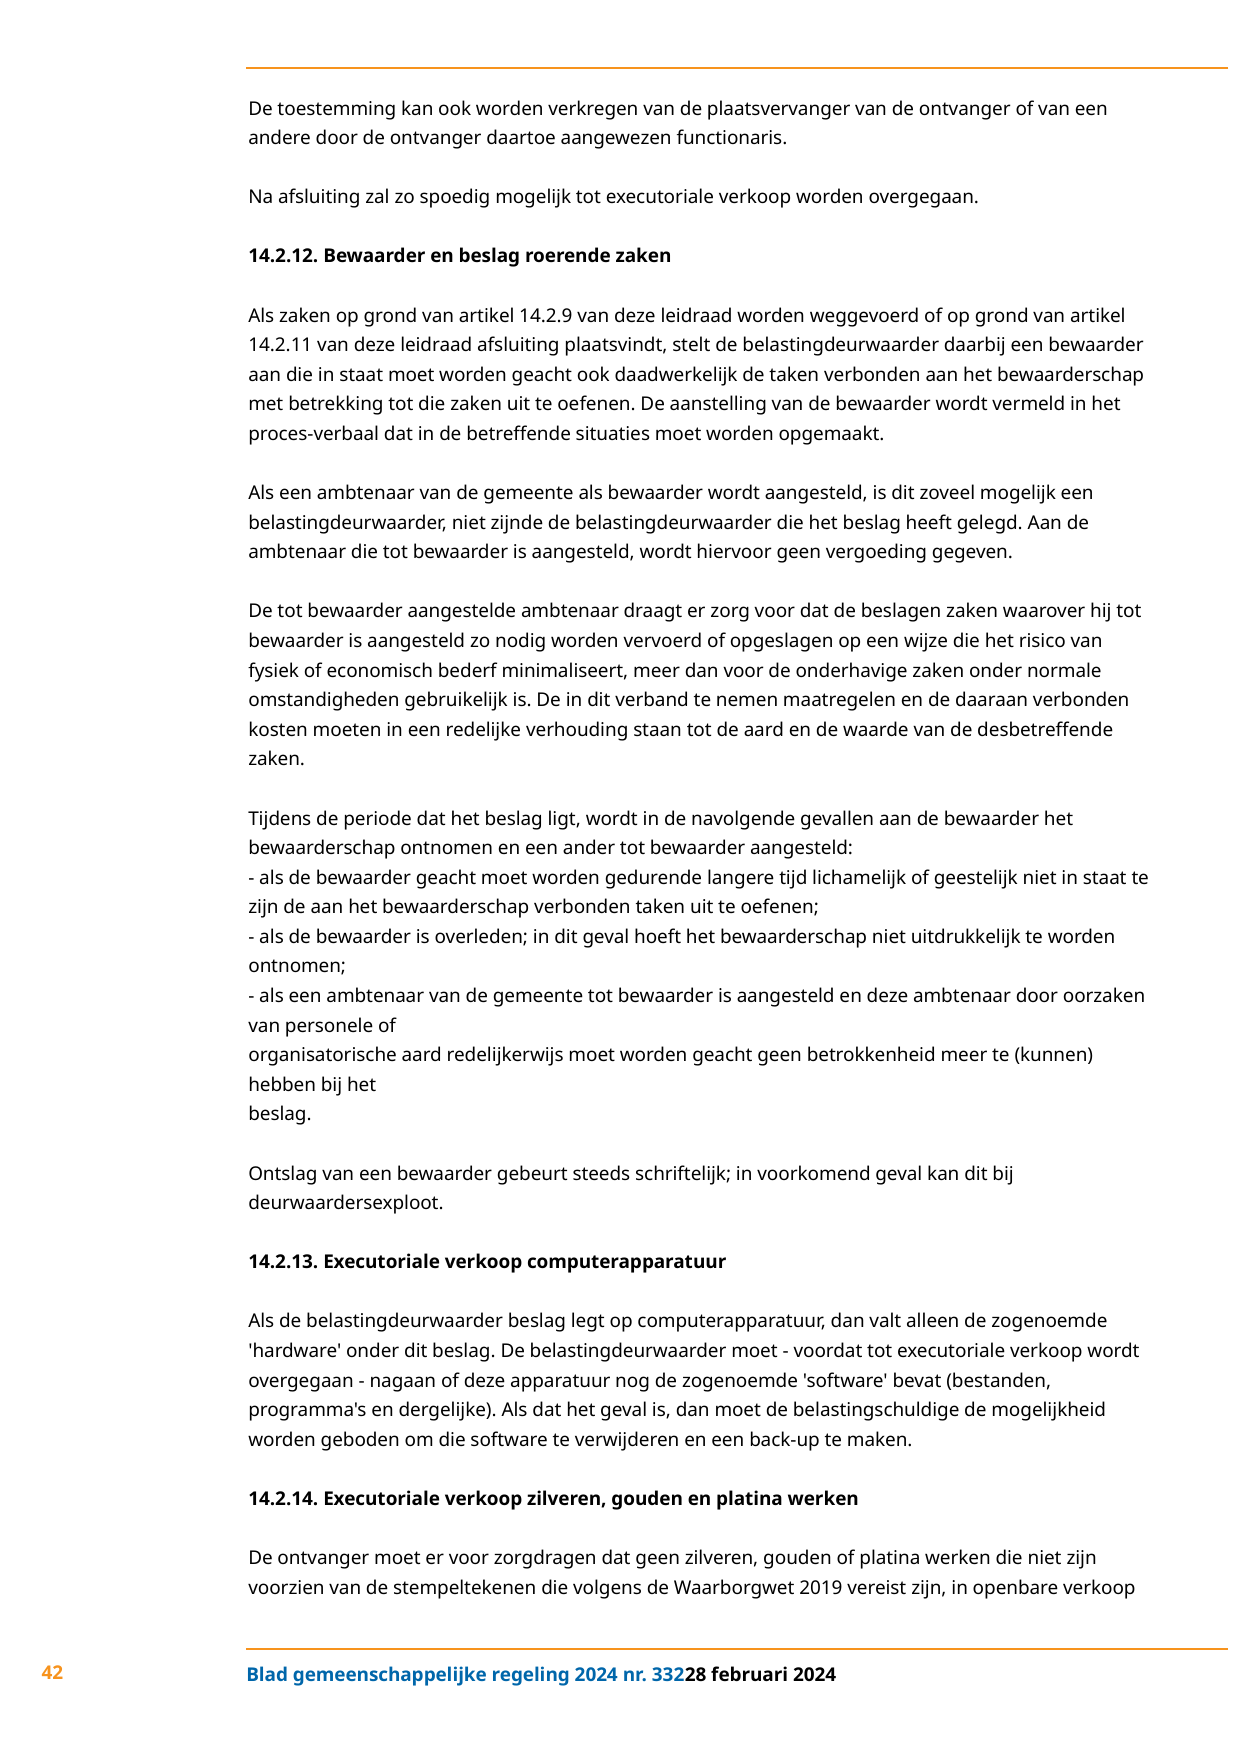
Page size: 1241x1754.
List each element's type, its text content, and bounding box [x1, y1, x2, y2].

text Na afsluiting zal zo spoedig mogelijk tot executoriale verkoop worden overgegaan. [248, 183, 1152, 209]
text Ontslag van een bewaarder gebeurt steeds schriftelijk; in voorkomend geval kan dit bij deurwaardersexploot. [248, 1160, 1152, 1215]
picture [41, 47, 231, 172]
text De ontvanger moet er voor zorgdragen dat geen zilveren, gouden of platina werken die niet zijn voorzien van de stempeltekenen die volgens de Waarborgwet 2019 vereist zijn, in openbare verkoop [248, 1544, 1152, 1600]
text Als een ambtenaar van de gemeente als bewaarder wordt aangesteld, is dit zoveel mogelijk een belastingdeurwaarder, niet zijnde de belastingdeurwaarder die het beslag heeft gelegd. Aan de ambtenaar die tot bewaarder is aangesteld, wordt hiervoor geen vergoeding gegeven. [248, 479, 1152, 564]
text - als een ambtenaar van de gemeente tot bewaarder is aangesteld en deze ambtenaar door oorzaken van personele of [248, 982, 1152, 1038]
text Als de belastingdeurwaarder beslag legt op computerapparatuur, dan valt alleen de zogenoemde 'hardware' onder dit beslag. De belastingdeurwaarder moet - voordat tot executoriale verkoop wordt overgegaan - nagaan of deze apparatuur nog de zogenoemde 'software' bevat (bestanden, programma's en dergelijke). Als dat het geval is, dan moet de belastingschuldige de mogelijkheid worden geboden om die software te verwijderen en een back-up te maken. [248, 1308, 1152, 1452]
text - als de bewaarder is overleden; in dit geval hoeft het bewaarderschap niet uitdrukkelijk te worden ontnomen; [248, 923, 1152, 978]
text - als de bewaarder geacht moet worden gedurende langere tijd lichamelijk of geestelijk niet in staat te zijn de aan het bewaarderschap verbonden taken uit te oefenen; [248, 864, 1152, 919]
text organisatorische aard redelijkerwijs moet worden geacht geen betrokkenheid meer te (kunnen) hebben bij het [248, 1041, 1152, 1097]
text beslag. [248, 1101, 1152, 1126]
text 14.2.14. Executoriale verkoop zilveren, gouden en platina werken [248, 1485, 1152, 1511]
text Als zaken op grond van artikel 14.2.9 van deze leidraad worden weggevoerd of op grond van artikel 14.2.11 van deze leidraad afsluiting plaatsvindt, stelt de belastingdeurwaarder daarbij een bewaarder aan die in staat moet worden geacht ook daadwerkelijk de taken verbonden aan het bewaarderschap met betrekking tot die zaken uit te oefenen. De aanstelling van de bewaarder wordt vermeld in het proces-verbaal dat in de betreffende situaties moet worden opgemaakt. [248, 302, 1152, 446]
text Tijdens de periode dat het beslag ligt, wordt in de navolgende gevallen aan de bewaarder het bewaarderschap ontnomen en een ander tot bewaarder aangesteld: [248, 805, 1152, 860]
text De tot bewaarder aangestelde ambtenaar draagt er zorg voor dat de beslagen zaken waarover hij tot bewaarder is aangesteld zo nodig worden vervoerd of opgeslagen op een wijze die het risico van fysiek of economisch bederf minimaliseert, meer dan voor de onderhavige zaken onder normale omstandigheden gebruikelijk is. De in dit verband te nemen maatregelen en de daaraan verbonden kosten moeten in een redelijke verhouding staan tot de aard en de waarde van de desbetreffende zaken. [248, 598, 1152, 771]
text 14.2.13. Executoriale verkoop computerapparatuur [248, 1248, 1152, 1274]
text 14.2.12. Bewaarder en beslag roerende zaken [248, 243, 1152, 268]
text De toestemming kan ook worden verkregen van de plaatsvervanger van de ontvanger of van een andere door de ontvanger daartoe aangewezen functionaris. [248, 95, 1152, 150]
